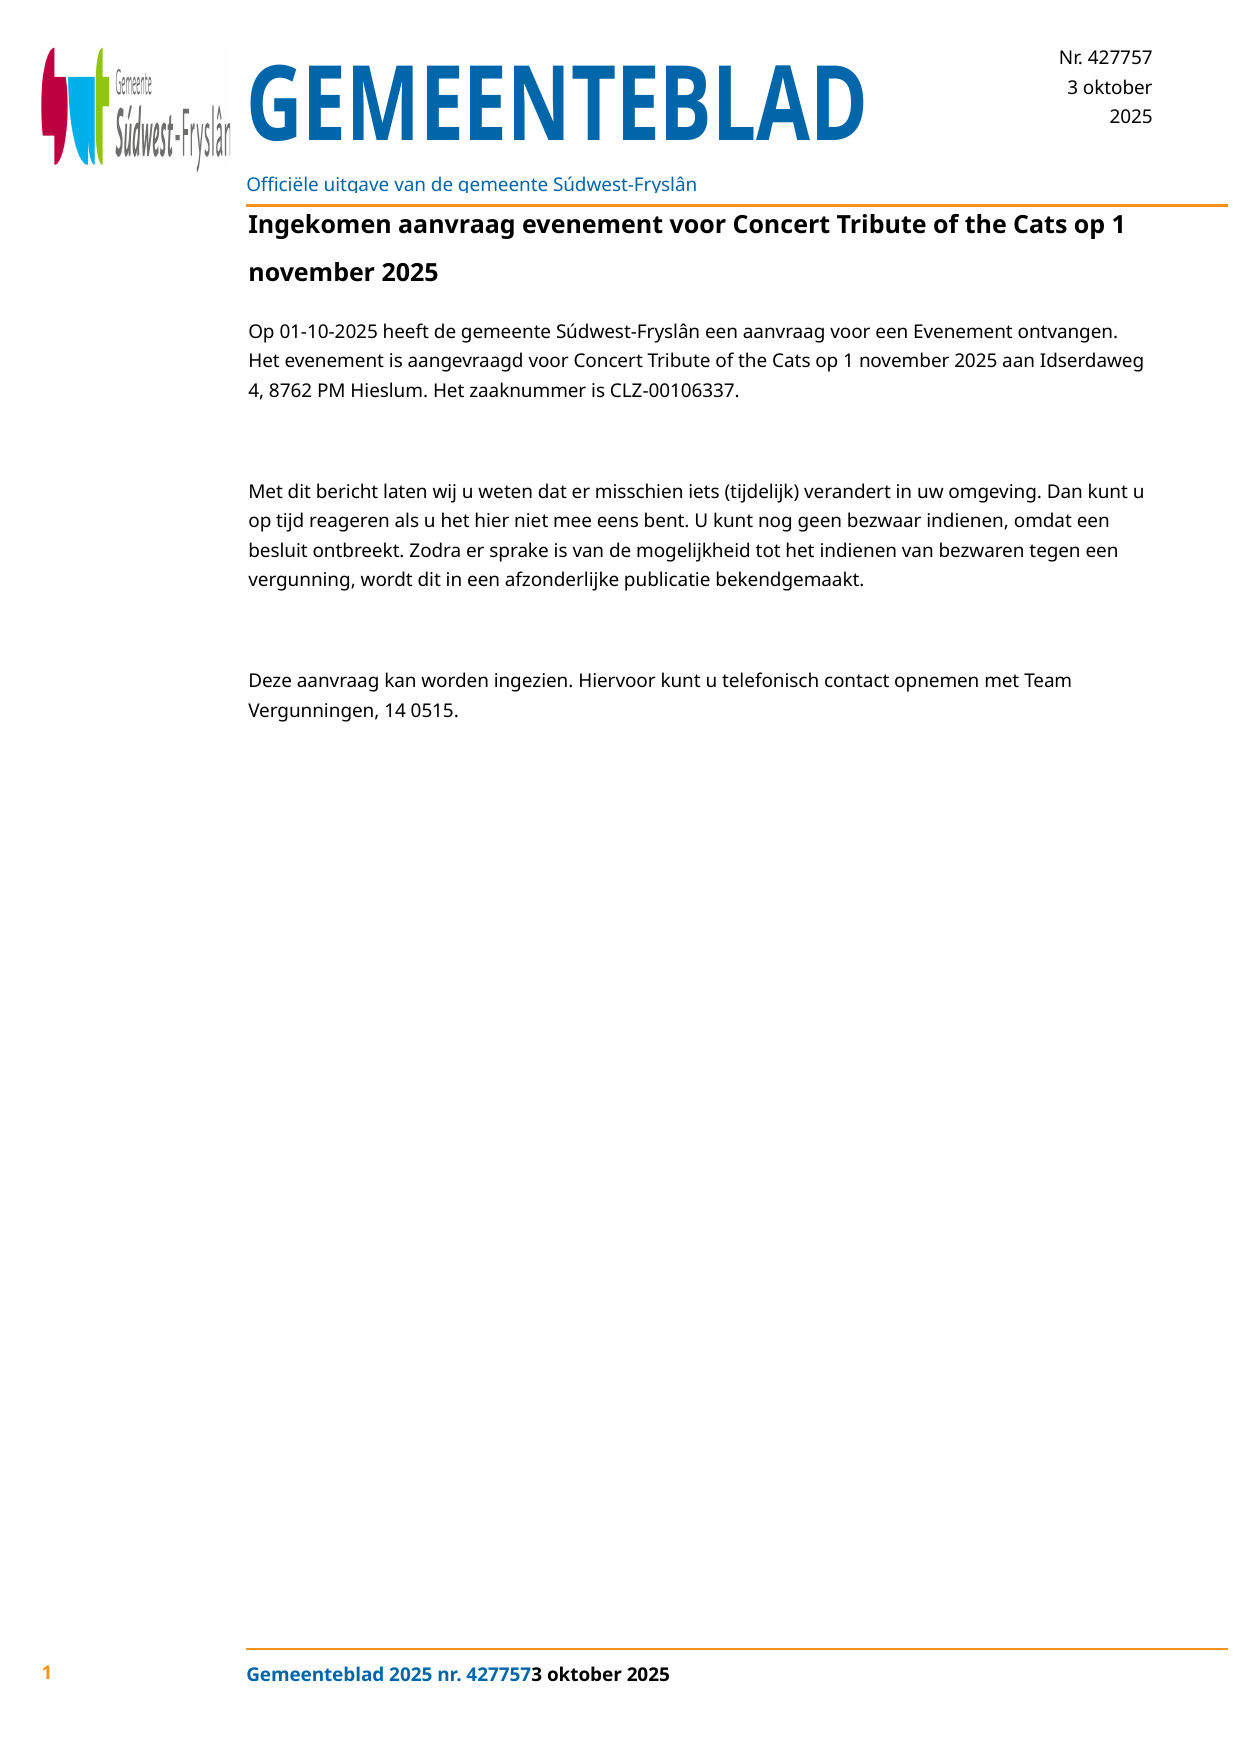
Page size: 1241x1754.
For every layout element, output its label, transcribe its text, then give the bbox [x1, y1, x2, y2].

picture [41, 47, 231, 172]
text Met dit bericht laten wij u weten dat er misschien iets (tijdelijk) verandert in uw omgeving. Dan kunt u op tijd reageren als u het hier niet mee eens bent. U kunt nog geen bezwaar indienen, omdat een besluit ontbreekt. Zodra er sprake is van de mogelijkheid tot het indienen van bezwaren tegen een vergunning, wordt dit in een afzonderlijke publicatie bekendgemaakt. [248, 478, 1152, 592]
text Op 01-10-2025 heeft de gemeente Súdwest-Fryslân een aanvraag voor een Evenement ontvangen. Het evenement is aangevraagd voor Concert Tribute of the Cats op 1 november 2025 aan Idserdaweg 4, 8762 PM Hieslum. Het zaaknummer is CLZ-00106337. [248, 318, 1152, 403]
text Ingekomen aanvraag evenement voor Concert Tribute of the Cats op 1 november 2025 [248, 207, 1152, 288]
text Deze aanvraag kan worden ingezien. Hiervoor kunt u telefonisch contact opnemen met Team Vergunningen, 14 0515. [248, 667, 1152, 723]
